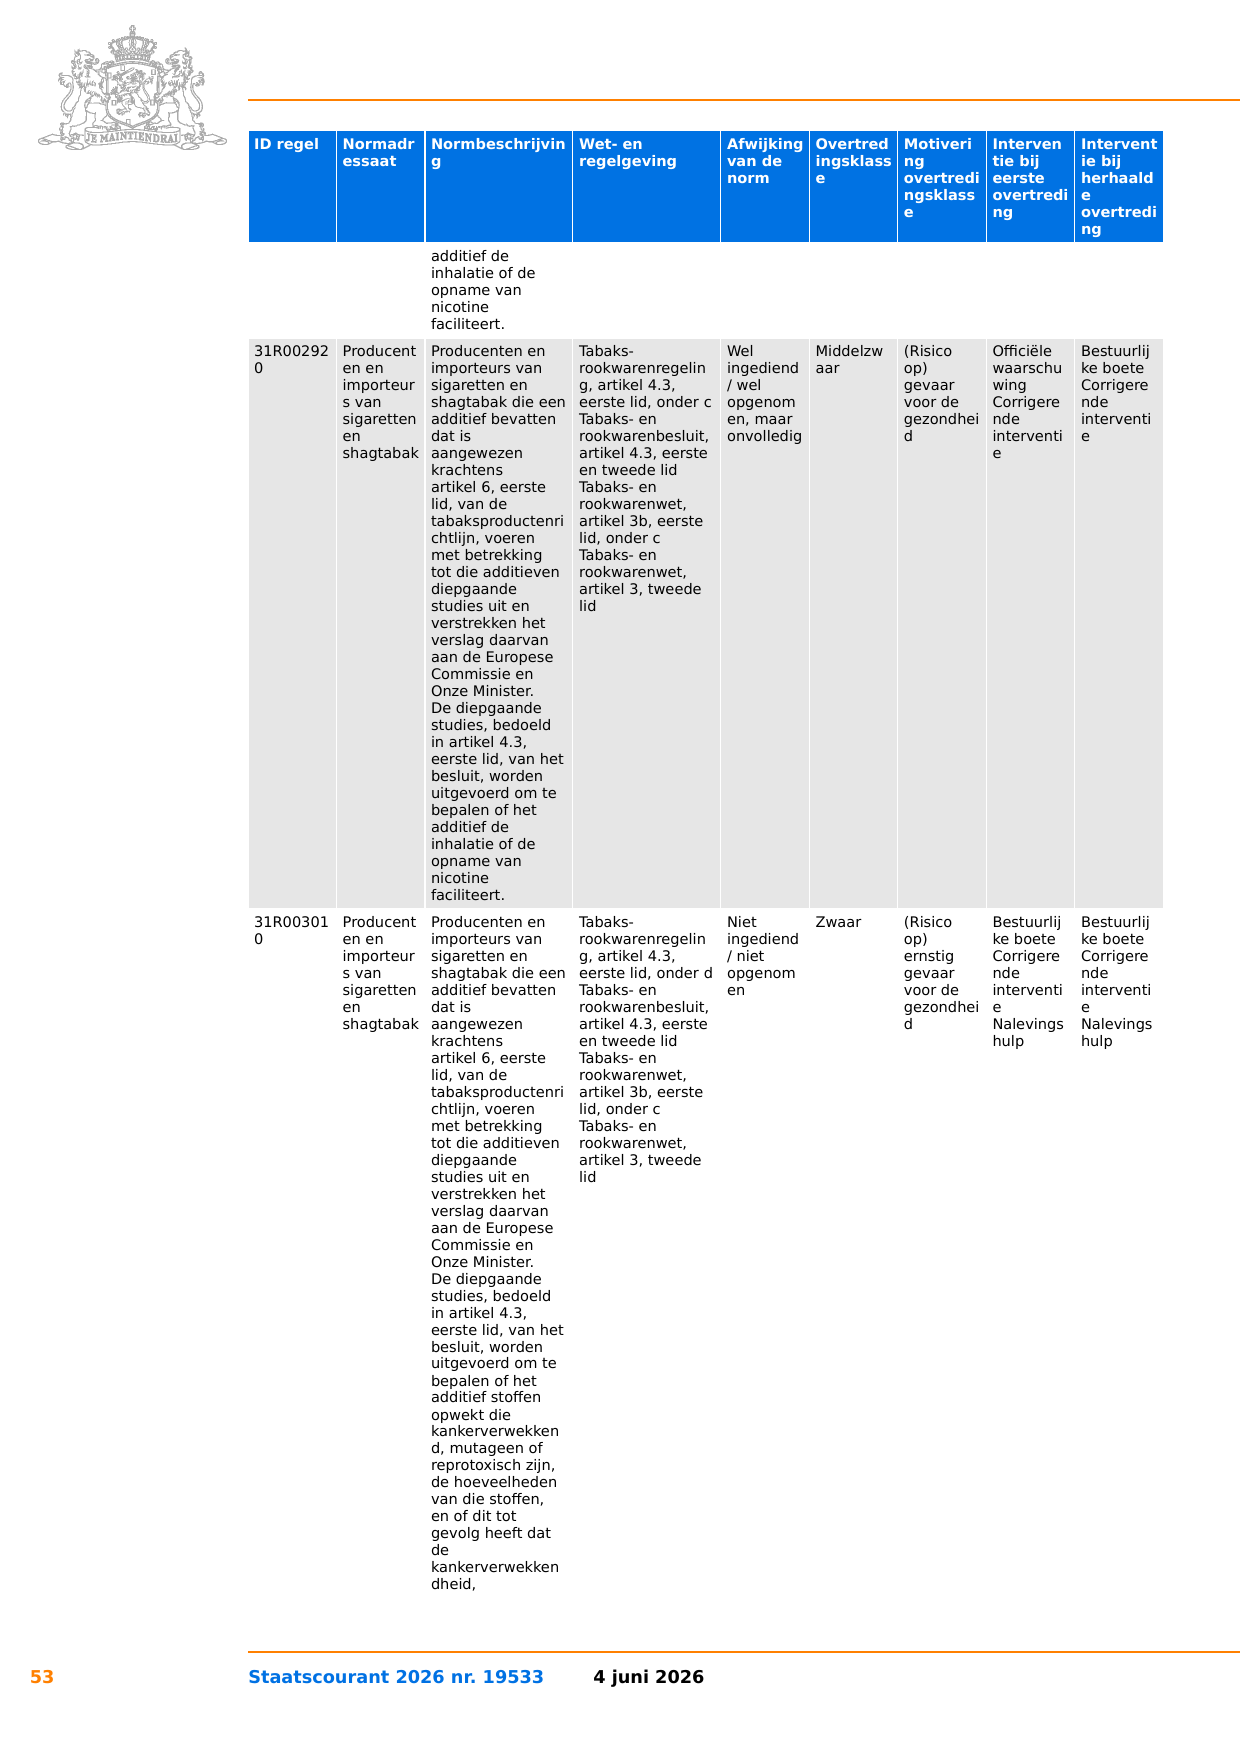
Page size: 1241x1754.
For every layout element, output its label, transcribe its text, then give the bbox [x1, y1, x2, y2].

table_header Normbeschrijving [426, 131, 572, 242]
table_cell Officiële waarschuwing Corrigerende interventie [987, 339, 1074, 908]
table_cell Bestuurlijke boete Corrigerende interventie [1075, 339, 1163, 908]
table_cell [810, 243, 897, 337]
table_header Overtredingsklasse [810, 131, 897, 242]
table_cell Producenten en importeurs van sigaretten en shagtabak die een additief bevatten dat is aangewezen krachtens artikel 6, eerste lid, van de tabaksproductenrichtlijn, voeren met betrekking tot die additieven diepgaande studies uit en verstrekken het verslag daarvan aan de Europese Commissie en Onze Minister. De diepgaande studies, bedoeld in artikel 4.3, eerste lid, van het besluit, worden uitgevoerd om te bepalen of het additief de inhalatie of de opname van nicotine faciliteert. [426, 339, 572, 908]
table_header Afwijking van de norm [721, 131, 809, 242]
table_cell 31R003010 [249, 909, 336, 1598]
table_header Interventie bij herhaalde overtreding [1075, 131, 1163, 242]
table_cell (Risico op) gevaar voor de gezondheid [898, 339, 986, 908]
table_cell Tabaks- rookwarenregeling, artikel 4.3, eerste lid, onder d Tabaks- en rookwarenbesluit, artikel 4.3, eerste en tweede lid Tabaks- en rookwarenwet, artikel 3b, eerste lid, onder c Tabaks- en rookwarenwet, artikel 3, tweede lid [573, 909, 720, 1598]
table_cell [249, 243, 336, 337]
table_header Motivering overtredingsklasse [898, 131, 986, 242]
table_cell Niet ingediend / niet opgenomen [721, 909, 809, 1598]
table_cell Tabaks- rookwarenregeling, artikel 4.3, eerste lid, onder c Tabaks- en rookwarenbesluit, artikel 4.3, eerste en tweede lid Tabaks- en rookwarenwet, artikel 3b, eerste lid, onder c Tabaks- en rookwarenwet, artikel 3, tweede lid [573, 339, 720, 908]
table_cell [573, 243, 720, 337]
table_cell (Risico op) ernstig gevaar voor de gezondheid [898, 909, 986, 1598]
table_cell Bestuurlijke boete Corrigerende interventie Nalevingshulp [1075, 909, 1163, 1598]
table_cell [898, 243, 986, 337]
table_cell Wel ingediend / wel opgenomen, maar onvolledig [721, 339, 809, 908]
table_cell [987, 243, 1074, 337]
table_cell additief de inhalatie of de opname van nicotine faciliteert. [426, 243, 572, 337]
table_cell Producenten en importeurs van sigaretten en shagtabak die een additief bevatten dat is aangewezen krachtens artikel 6, eerste lid, van de tabaksproductenrichtlijn, voeren met betrekking tot die additieven diepgaande studies uit en verstrekken het verslag daarvan aan de Europese Commissie en Onze Minister. De diepgaande studies, bedoeld in artikel 4.3, eerste lid, van het besluit, worden uitgevoerd om te bepalen of het additief stoffen opwekt die kankerverwekkend, mutageen of reprotoxisch zijn, de hoeveelheden van die stoffen, en of dit tot gevolg heeft dat de kankerverwekkendheid, [426, 909, 572, 1598]
table_header Normadressaat [337, 131, 424, 242]
table_cell Zwaar [810, 909, 897, 1598]
table_cell [337, 243, 424, 337]
table_cell Producenten en importeurs van sigaretten en shagtabak [337, 339, 424, 908]
picture [38, 25, 227, 150]
table_cell [1075, 243, 1163, 337]
table_cell Middelzwaar [810, 339, 897, 908]
table_cell [721, 243, 809, 337]
table_cell 31R002920 [249, 339, 336, 908]
table_cell Bestuurlijke boete Corrigerende interventie Nalevingshulp [987, 909, 1074, 1598]
table_header Interventie bij eerste overtreding [987, 131, 1074, 242]
table_cell Producenten en importeurs van sigaretten en shagtabak [337, 909, 424, 1598]
table_header Wet- en regelgeving [573, 131, 720, 242]
table_header ID regel [249, 131, 336, 242]
